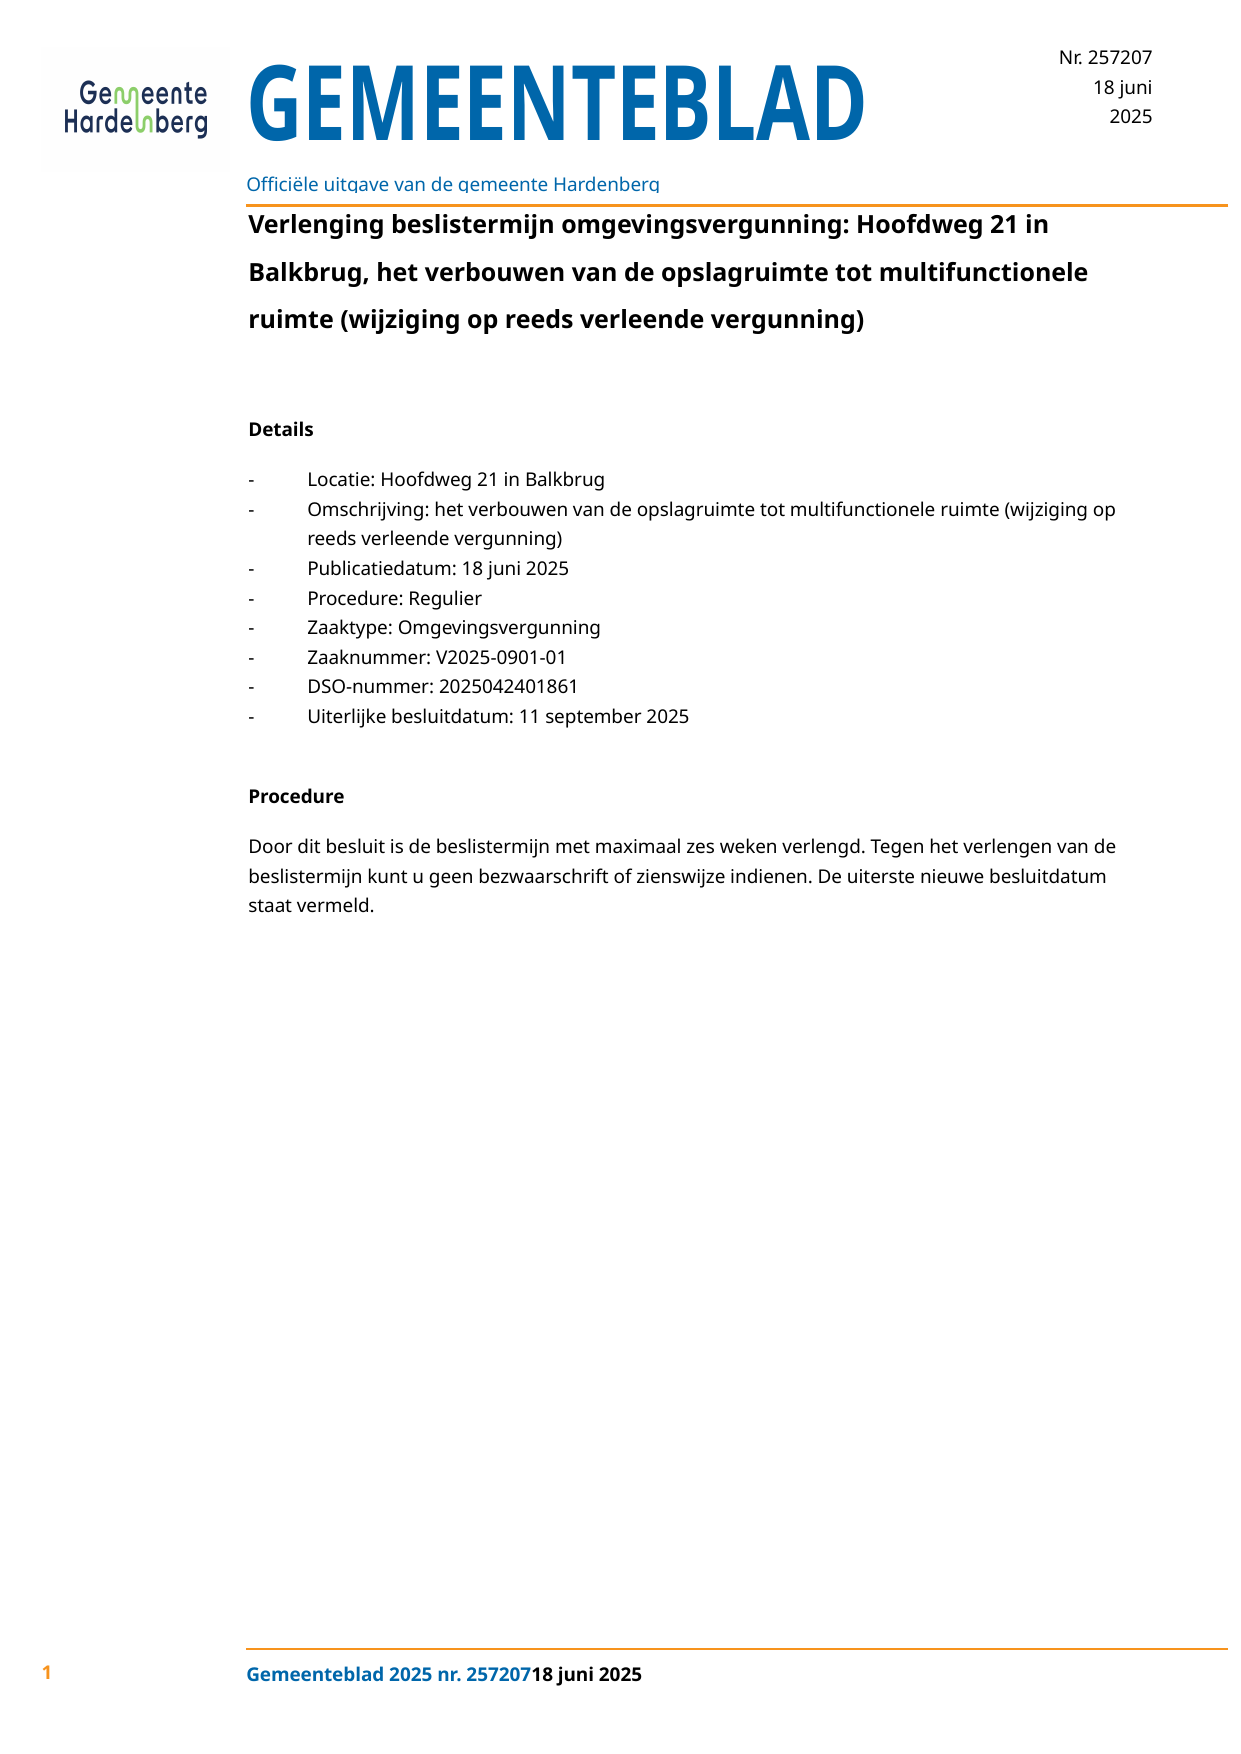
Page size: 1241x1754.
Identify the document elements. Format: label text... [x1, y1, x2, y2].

text Door dit besluit is de beslistermijn met maximaal zes weken verlengd. Tegen het verlengen van de beslistermijn kunt u geen bezwaarschrift of zienswijze indienen. De uiterste nieuwe besluitdatum staat vermeld. [248, 833, 1152, 918]
list Locatie: Hoofdweg 21 in Balkbrug [248, 466, 1152, 492]
text Procedure [248, 783, 1152, 809]
list Zaaktype: Omgevingsvergunning [248, 614, 1152, 640]
list Omschrijving: het verbouwen van de opslagruimte tot multifunctionele ruimte (wijziging op reeds verleende vergunning) [248, 496, 1152, 551]
list Procedure: Regulier [248, 585, 1152, 610]
text Verlenging beslistermijn omgevingsvergunning: Hoofdweg 21 in Balkbrug, het verbouwen van de opslagruimte tot multifunctionele ruimte (wijziging op reeds verleende vergunning) [248, 207, 1152, 336]
list Zaaknummer: V2025-0901-01 [248, 644, 1152, 669]
text Details [248, 416, 1152, 442]
list Uiterlijke besluitdatum: 11 september 2025 [248, 703, 1152, 729]
list DSO-nummer: 2025042401861 [248, 673, 1152, 699]
picture [41, 47, 231, 172]
list Publicatiedatum: 18 juni 2025 [248, 555, 1152, 581]
